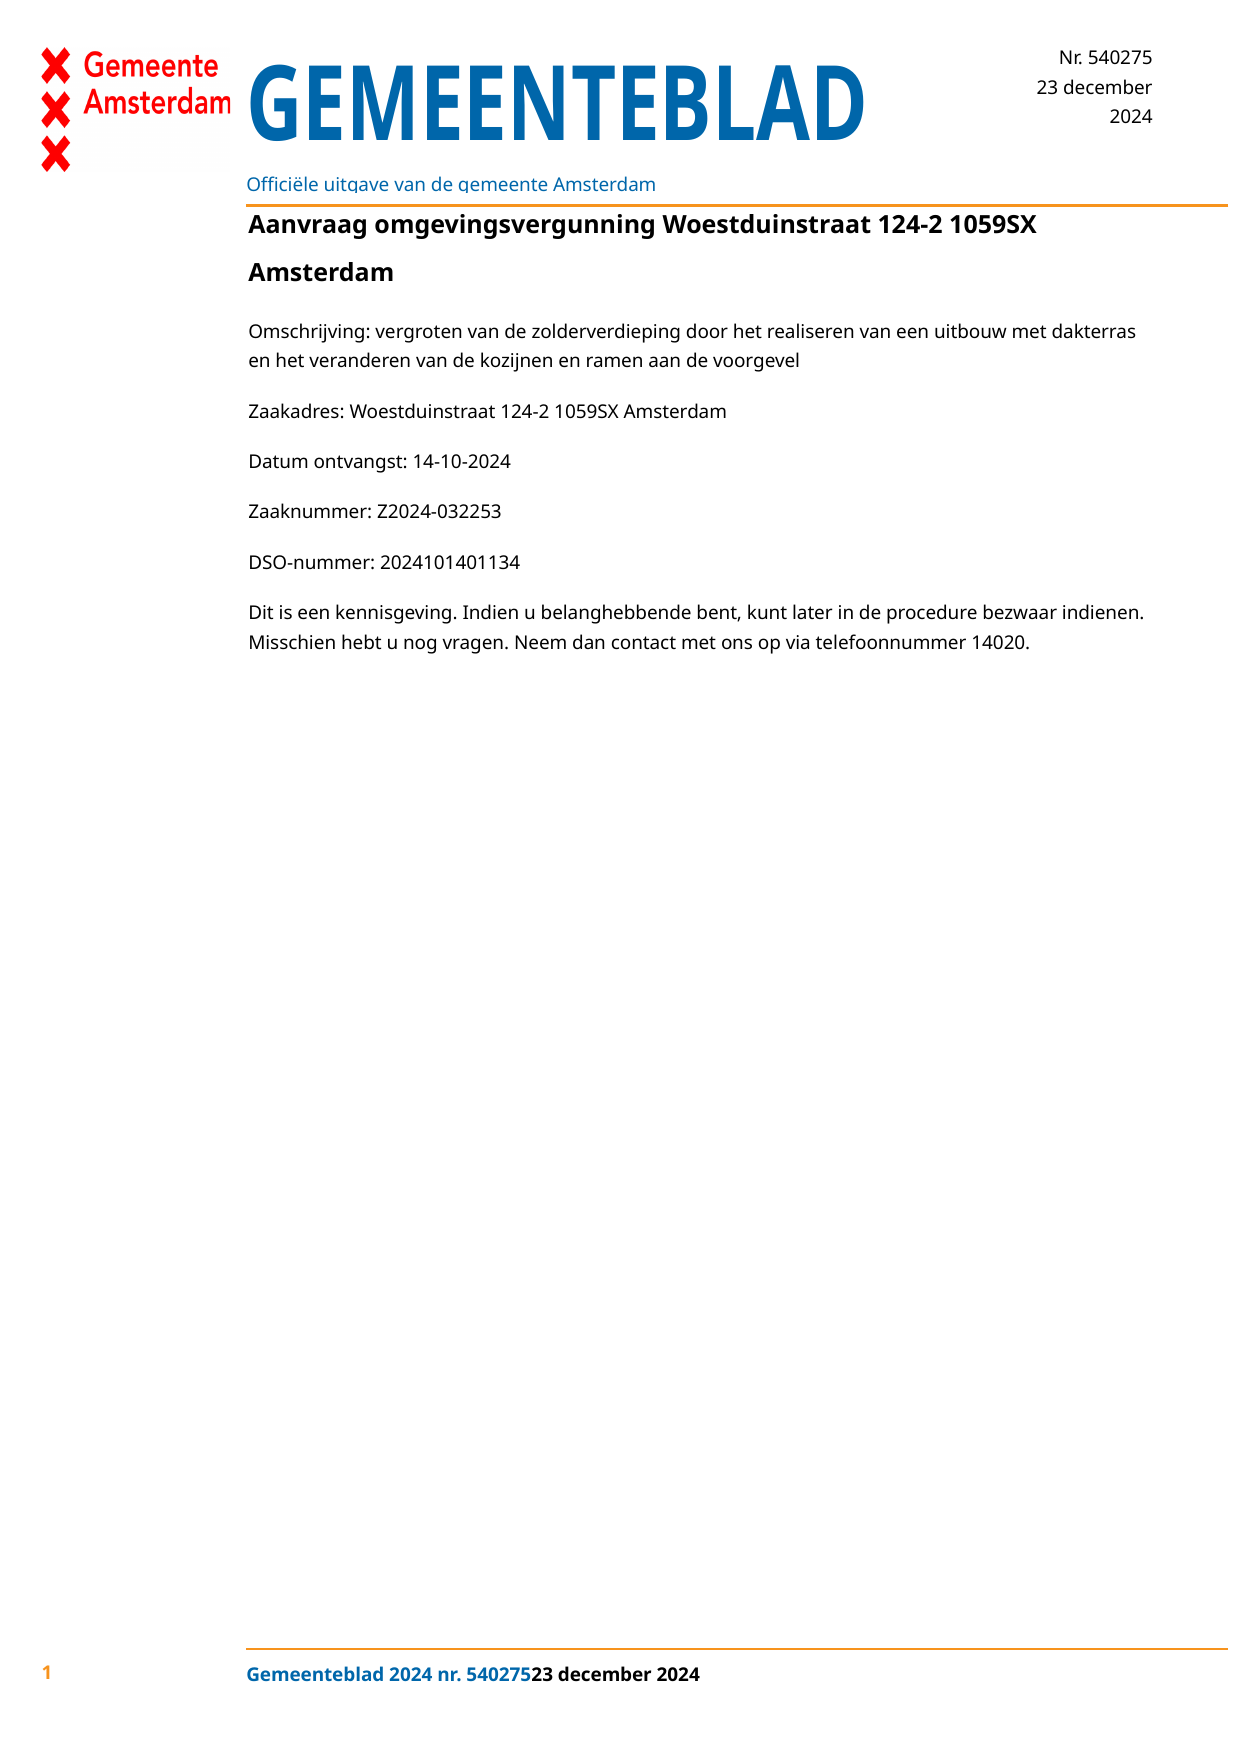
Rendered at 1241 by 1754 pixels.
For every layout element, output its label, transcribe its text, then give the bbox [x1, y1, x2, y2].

text DSO-nummer: 2024101401134 [248, 549, 1152, 575]
picture [41, 47, 231, 172]
text Zaakadres: Woestduinstraat 124-2 1059SX Amsterdam [248, 398, 1152, 424]
text Datum ontvangst: 14-10-2024 [248, 448, 1152, 474]
text Dit is een kennisgeving. Indien u belanghebbende bent, kunt later in de procedure bezwaar indienen. Misschien hebt u nog vragen. Neem dan contact met ons op via telefoonnummer 14020. [248, 599, 1152, 655]
text Aanvraag omgevingsvergunning Woestduinstraat 124-2 1059SX Amsterdam [248, 207, 1152, 288]
text Zaaknummer: Z2024-032253 [248, 499, 1152, 524]
text Omschrijving: vergroten van de zolderverdieping door het realiseren van een uitbouw met dakterras en het veranderen van de kozijnen en ramen aan de voorgevel [248, 318, 1152, 373]
